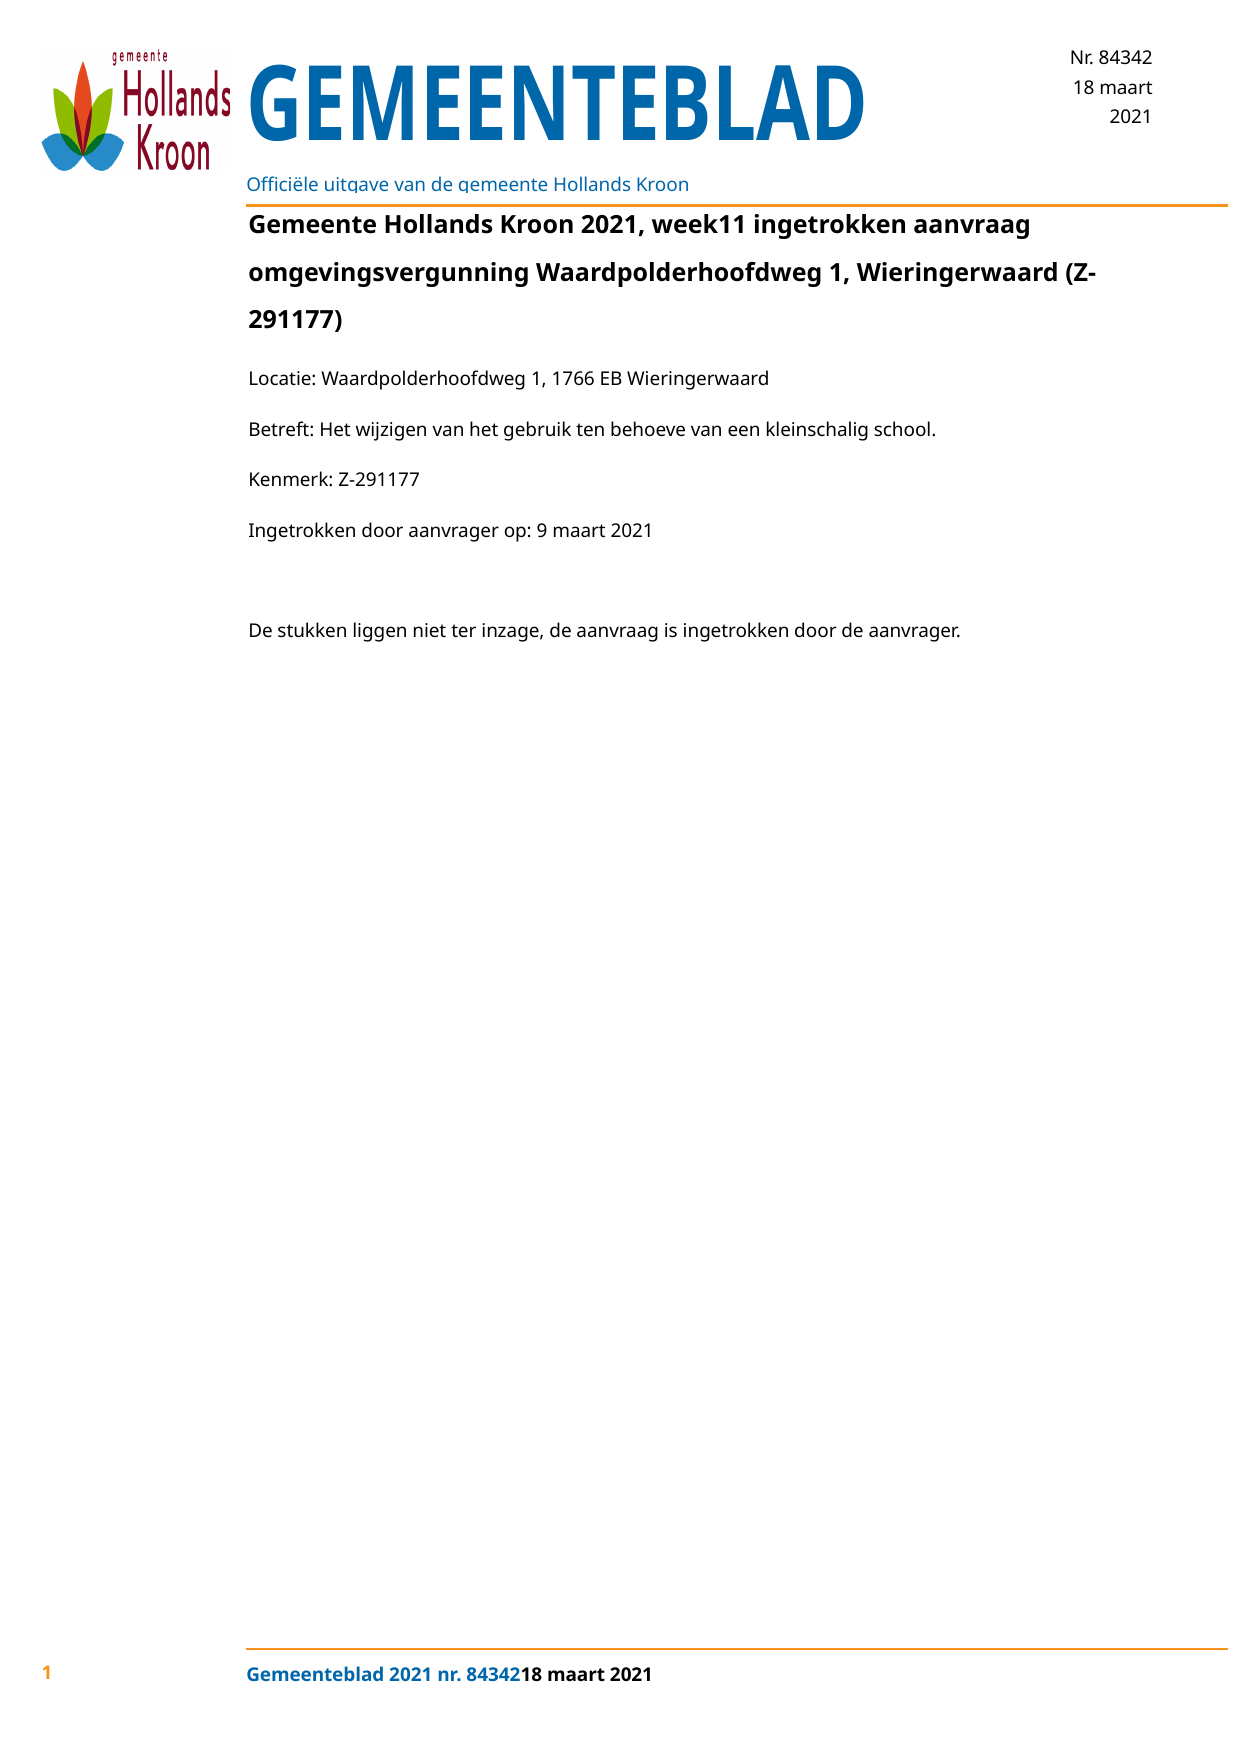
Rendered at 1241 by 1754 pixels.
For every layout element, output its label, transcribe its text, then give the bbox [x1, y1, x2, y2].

text Kenmerk: Z-291177 [248, 466, 1152, 492]
text Ingetrokken door aanvrager op: 9 maart 2021 [248, 517, 1152, 542]
text Betreft: Het wijzigen van het gebruik ten behoeve van een kleinschalig school. [248, 416, 1152, 442]
picture [41, 47, 231, 172]
text De stukken liggen niet ter inzage, de aanvraag is ingetrokken door de aanvrager. [248, 618, 1152, 643]
text Gemeente Hollands Kroon 2021, week11 ingetrokken aanvraag omgevingsvergunning Waardpolderhoofdweg 1, Wieringerwaard (Z-291177) [248, 207, 1152, 336]
text Locatie: Waardpolderhoofdweg 1, 1766 EB Wieringerwaard [248, 366, 1152, 391]
